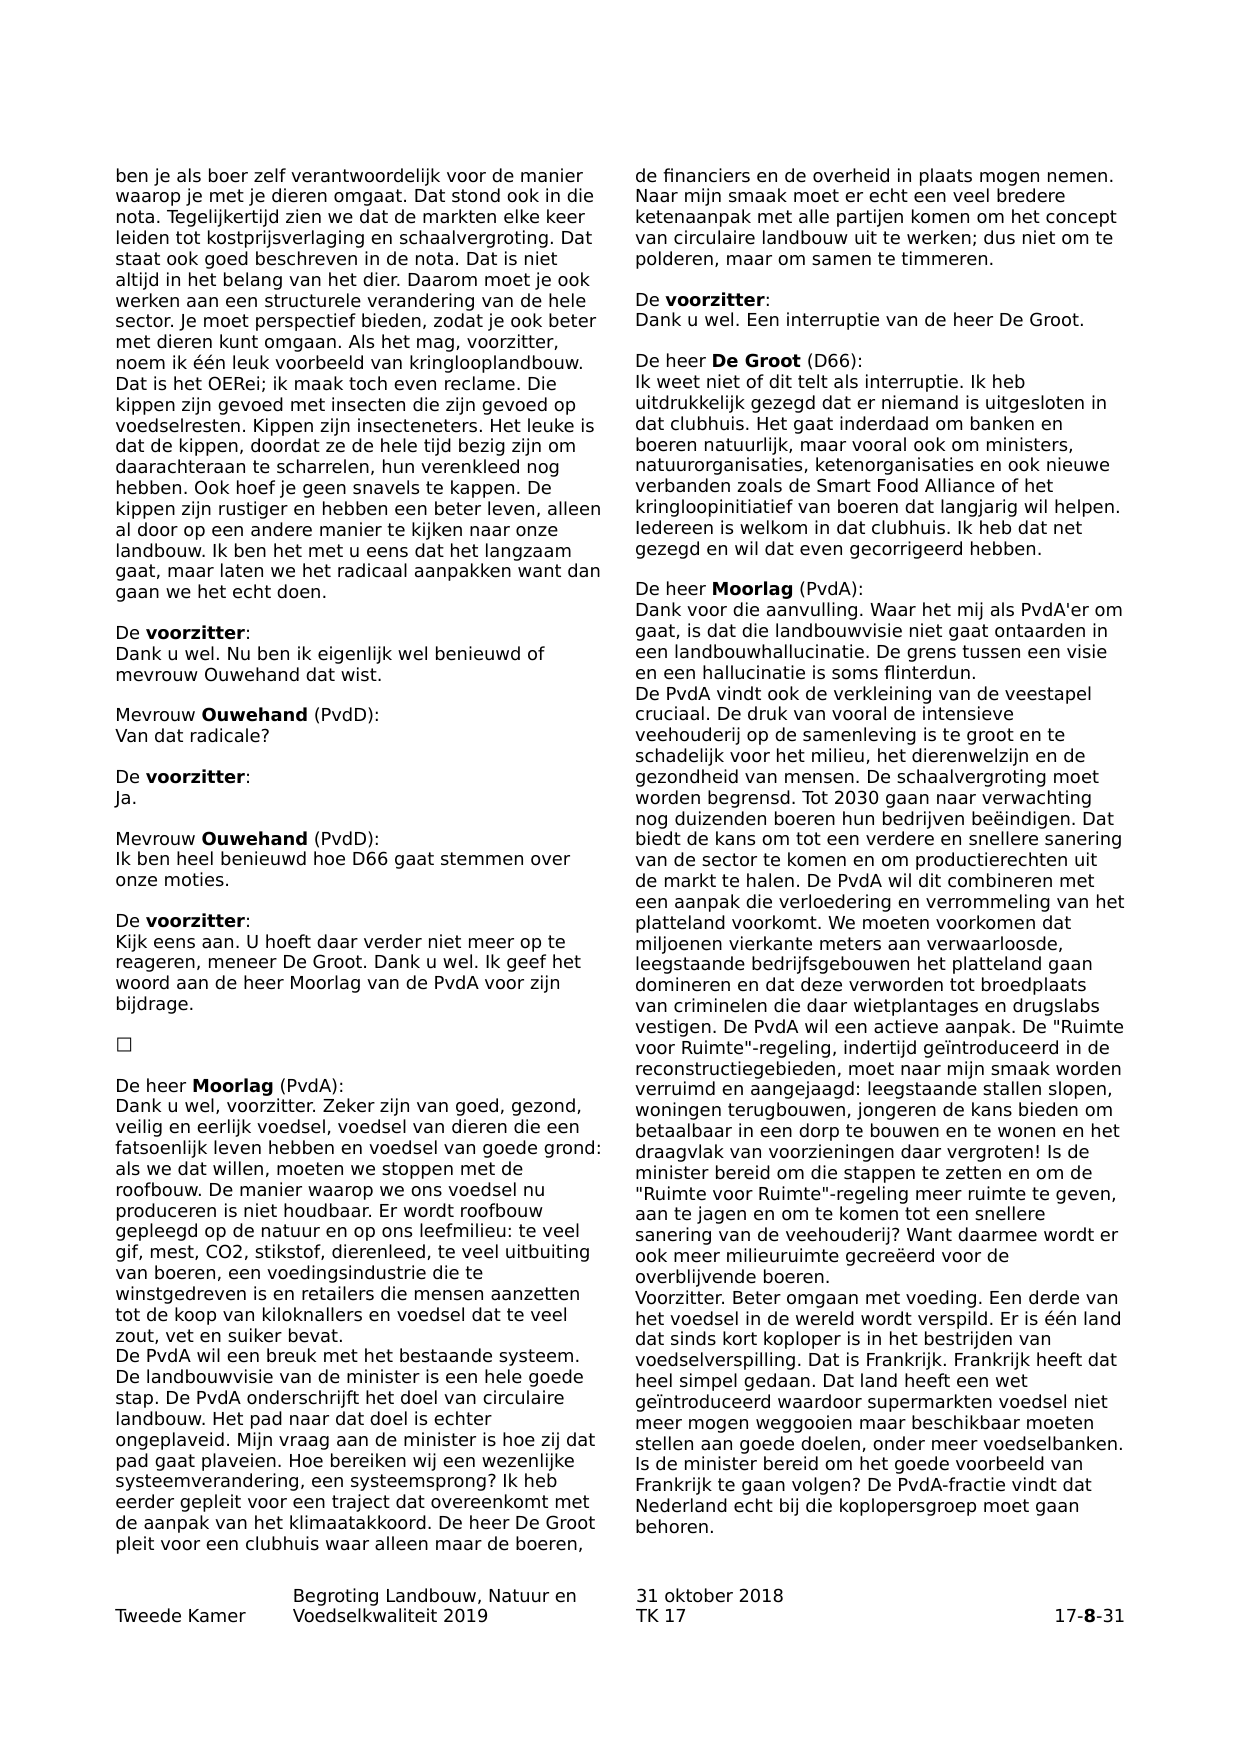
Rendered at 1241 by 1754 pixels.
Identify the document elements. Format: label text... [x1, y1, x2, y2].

text Dank voor die aanvulling. Waar het mij als PvdA'er om gaat, is dat die landbouwvisie niet gaat ontaarden in een landbouwhallucinatie. De grens tussen een visie en een hallucinatie is soms flinterdun. [635, 600, 1125, 683]
text Van dat radicale? [115, 726, 605, 747]
text De PvdA vindt ook de verkleining van de veestapel cruciaal. De druk van vooral de intensieve veehouderij op de samenleving is te groot en te schadelijk voor het milieu, het dierenwelzijn en de gezondheid van mensen. De schaalvergroting moet worden begrensd. Tot 2030 gaan naar verwachting nog duizenden boeren hun bedrijven beëindigen. Dat biedt de kans om tot een verdere en snellere sanering van de sector te komen en om productierechten uit de markt te halen. De PvdA wil dit combineren met een aanpak die verloedering en verrommeling van het platteland voorkomt. We moeten voorkomen dat miljoenen vierkante meters aan verwaarloosde, leegstaande bedrijfsgebouwen het platteland gaan domineren en dat deze verworden tot broedplaats van criminelen die daar wietplantages en drugslabs vestigen. De PvdA wil een actieve aanpak. De "Ruimte voor Ruimte"-regeling, indertijd geïntroduceerd in de reconstructiegebieden, moet naar mijn smaak worden verruimd en aangejaagd: leegstaande stallen slopen, woningen terugbouwen, jongeren de kans bieden om betaalbaar in een dorp te bouwen en te wonen en het draagvlak van voorzieningen daar vergroten! Is de minister bereid om die stappen te zetten en om de "Ruimte voor Ruimte"-regeling meer ruimte te geven, aan te jagen en om te komen tot een snellere sanering van de veehouderij? Want daarmee wordt er ook meer milieuruimte gecreëerd voor de overblijvende boeren. [635, 683, 1125, 1287]
text De PvdA wil een breuk met het bestaande systeem. De landbouwvisie van de minister is een hele goede stap. De PvdA onderschrijft het doel van circulaire landbouw. Het pad naar dat doel is echter ongeplaveid. Mijn vraag aan de minister is hoe zij dat pad gaat plaveien. Hoe bereiken wij een wezenlijke systeemverandering, een systeemsprong? Ik heb eerder gepleit voor een traject dat overeenkomt met de aanpak van het klimaatakkoord. De heer De Groot pleit voor een clubhuis waar alleen maar de boeren, [115, 1346, 605, 1554]
text De voorzitter: [635, 289, 1125, 310]
text De voorzitter: [115, 623, 605, 643]
text ben je als boer zelf verantwoordelijk voor de manier waarop je met je dieren omgaat. Dat stond ook in die nota. Tegelijkertijd zien we dat de markten elke keer leiden tot kostprijsverlaging en schaalvergroting. Dat staat ook goed beschreven in de nota. Dat is niet altijd in het belang van het dier. Daarom moet je ook werken aan een structurele verandering van de hele sector. Je moet perspectief bieden, zodat je ook beter met dieren kunt omgaan. Als het mag, voorzitter, noem ik één leuk voorbeeld van kringlooplandbouw. Dat is het OERei; ik maak toch even reclame. Die kippen zijn gevoed met insecten die zijn gevoed op voedselresten. Kippen zijn insecteneters. Het leuke is dat de kippen, doordat ze de hele tijd bezig zijn om daarachteraan te scharrelen, hun verenkleed nog hebben. Ook hoef je geen snavels te kappen. De kippen zijn rustiger en hebben een beter leven, alleen al door op een andere manier te kijken naar onze landbouw. Ik ben het met u eens dat het langzaam gaat, maar laten we het radicaal aanpakken want dan gaan we het echt doen. [115, 165, 605, 603]
text Mevrouw Ouwehand (PvdD): [115, 828, 605, 849]
text Voorzitter. Beter omgaan met voeding. Een derde van het voedsel in de wereld wordt verspild. Er is één land dat sinds kort koploper is in het bestrijden van voedselverspilling. Dat is Frankrijk. Frankrijk heeft dat heel simpel gedaan. Dat land heeft een wet geïntroduceerd waardoor supermarkten voedsel niet meer mogen weggooien maar beschikbaar moeten stellen aan goede doelen, onder meer voedselbanken. Is de minister bereid om het goede voorbeeld van Frankrijk te gaan volgen? De PvdA-fractie vindt dat Nederland echt bij die koplopersgroep moet gaan behoren. [635, 1287, 1125, 1537]
text Dank u wel, voorzitter. Zeker zijn van goed, gezond, veilig en eerlijk voedsel, voedsel van dieren die een fatsoenlijk leven hebben en voedsel van goede grond: als we dat willen, moeten we stoppen met de roofbouw. De manier waarop we ons voedsel nu produceren is niet houdbaar. Er wordt roofbouw gepleegd op de natuur en op ons leefmilieu: te veel gif, mest, CO2, stikstof, dierenleed, te veel uitbuiting van boeren, een voedingsindustrie die te winstgedreven is en retailers die mensen aanzetten tot de koop van kiloknallers en voedsel dat te veel zout, vet en suiker bevat. [115, 1096, 605, 1346]
text Ja. [115, 787, 605, 808]
text De heer Moorlag (PvdA): [635, 579, 1125, 600]
text De voorzitter: [115, 767, 605, 787]
text Dank u wel. Een interruptie van de heer De Groot. [635, 310, 1125, 331]
text Kijk eens aan. U hoeft daar verder niet meer op te reageren, meneer De Groot. Dank u wel. Ik geef het woord aan de heer Moorlag van de PvdA voor zijn bijdrage. [115, 931, 605, 1015]
text De heer Moorlag (PvdA): [115, 1076, 605, 1096]
text ⬜ [115, 1035, 605, 1056]
text Dank u wel. Nu ben ik eigenlijk wel benieuwd of mevrouw Ouwehand dat wist. [115, 643, 605, 685]
text Ik ben heel benieuwd hoe D66 gaat stemmen over onze moties. [115, 849, 605, 891]
text de financiers en de overheid in plaats mogen nemen. Naar mijn smaak moet er echt een veel bredere ketenaanpak met alle partijen komen om het concept van circulaire landbouw uit te werken; dus niet om te polderen, maar om samen te timmeren. [635, 165, 1125, 269]
text Ik weet niet of dit telt als interruptie. Ik heb uitdrukkelijk gezegd dat er niemand is uitgesloten in dat clubhuis. Het gaat inderdaad om banken en boeren natuurlijk, maar vooral ook om ministers, natuurorganisaties, ketenorganisaties en ook nieuwe verbanden zoals de Smart Food Alliance of het kringloopinitiatief van boeren dat langjarig wil helpen. Iedereen is welkom in dat clubhuis. Ik heb dat net gezegd en wil dat even gecorrigeerd hebben. [635, 372, 1125, 559]
text De voorzitter: [115, 911, 605, 931]
text Mevrouw Ouwehand (PvdD): [115, 705, 605, 726]
text De heer De Groot (D66): [635, 351, 1125, 372]
